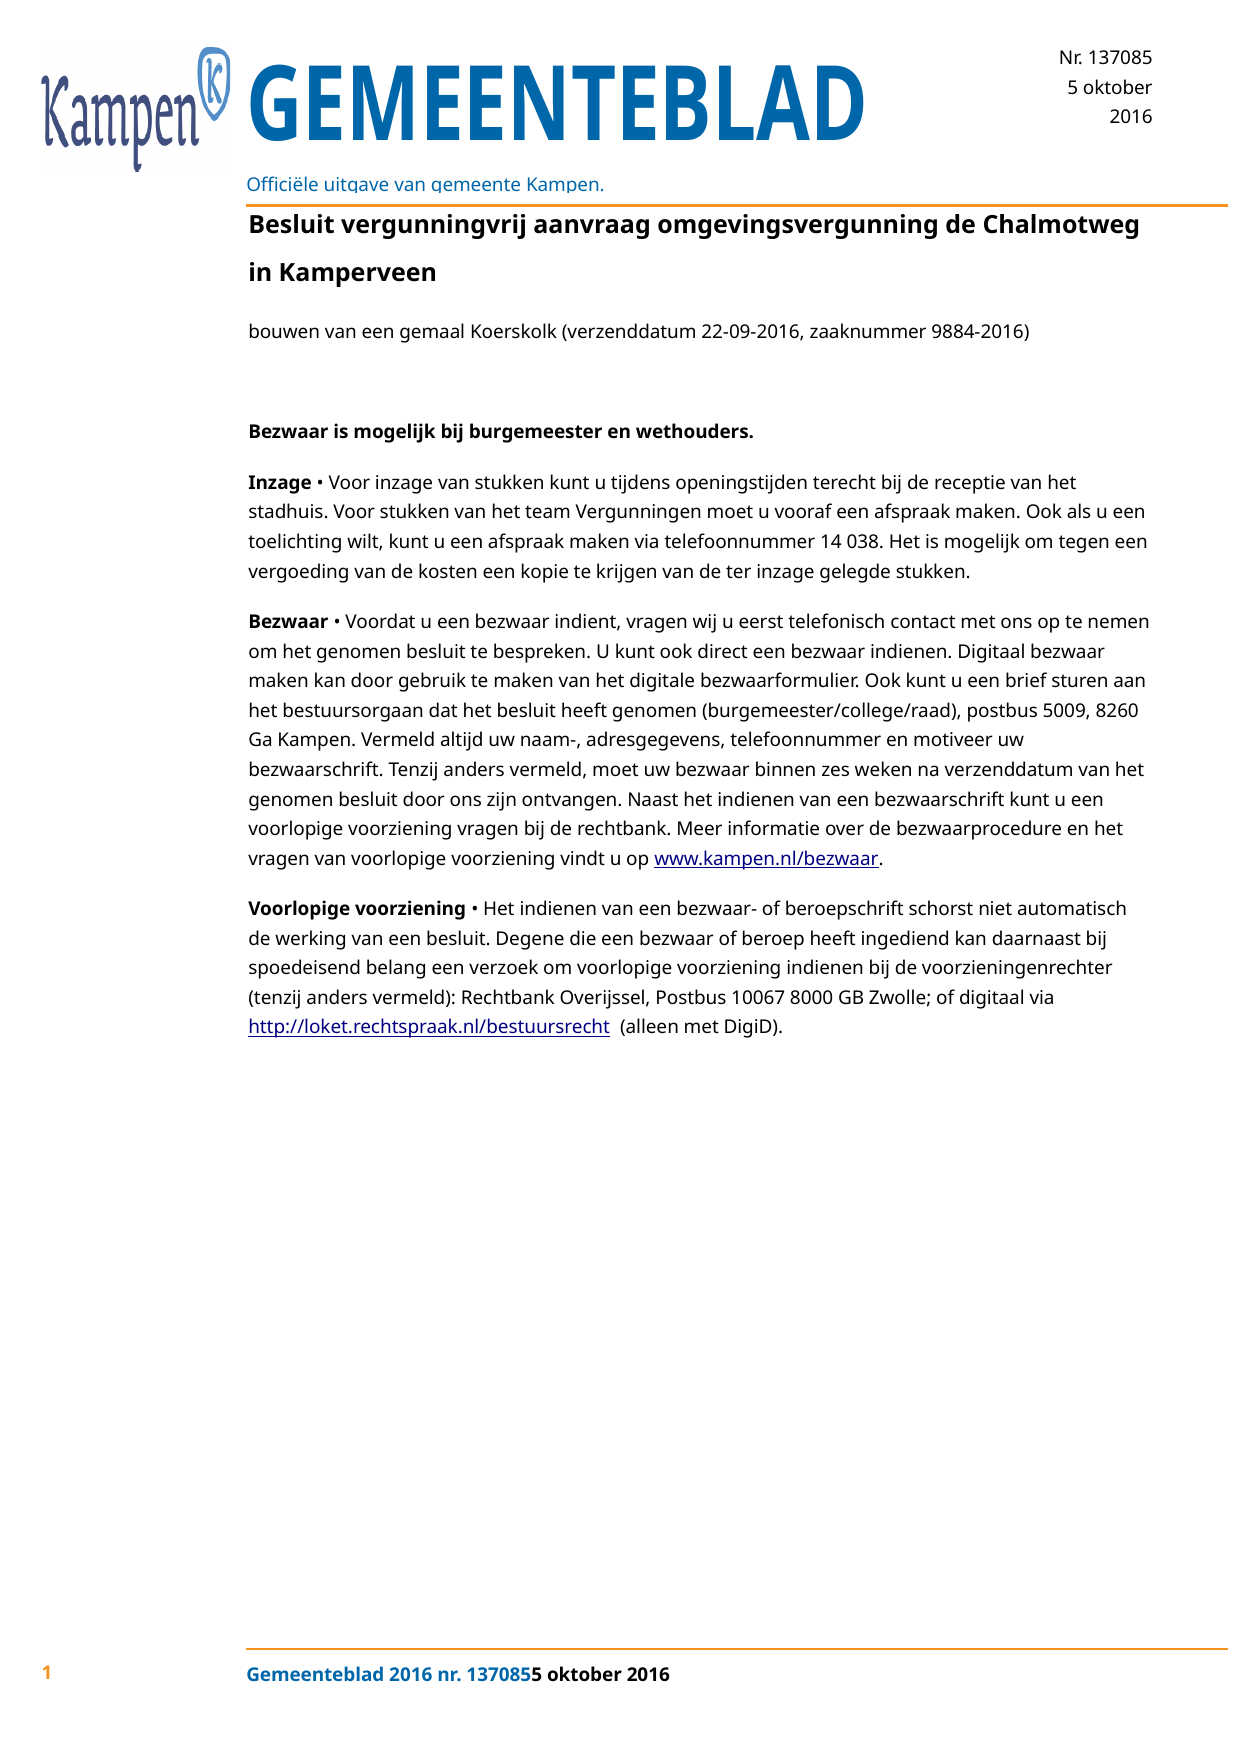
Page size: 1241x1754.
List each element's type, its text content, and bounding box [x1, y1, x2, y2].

text bouwen van een gemaal Koerskolk (verzenddatum 22-09-2016, zaaknummer 9884-2016) [248, 318, 1152, 344]
picture [41, 47, 231, 172]
text Voorlopige voorziening • Het indienen van een bezwaar- of beroepschrift schorst niet automatisch de werking van een besluit. Degene die een bezwaar of beroep heeft ingediend kan daarnaast bij spoedeisend belang een verzoek om voorlopige voorziening indienen bij de voorzieningenrechter (tenzij anders vermeld): Rechtbank Overijssel, Postbus 10067 8000 GB Zwolle; of digitaal via http://loket.rechtspraak.nl/bestuursrecht (alleen met DigiD). [248, 895, 1152, 1039]
text Inzage • Voor inzage van stukken kunt u tijdens openingstijden terecht bij de receptie van het stadhuis. Voor stukken van het team Vergunningen moet u vooraf een afspraak maken. Ook als u een toelichting wilt, kunt u een afspraak maken via telefoonnummer 14 038. Het is mogelijk om tegen een vergoeding van de kosten een kopie te krijgen van de ter inzage gelegde stukken. [248, 469, 1152, 584]
text Bezwaar is mogelijk bij burgemeester en wethouders. [248, 419, 1152, 444]
text Bezwaar • Voordat u een bezwaar indient, vragen wij u eerst telefonisch contact met ons op te nemen om het genomen besluit te bespreken. U kunt ook direct een bezwaar indienen. Digitaal bezwaar maken kan door gebruik te maken van het digitale bezwaarformulier. Ook kunt u een brief sturen aan het bestuursorgaan dat het besluit heeft genomen (burgemeester/college/raad), postbus 5009, 8260 Ga Kampen. Vermeld altijd uw naam-, adresgegevens, telefoonnummer en motiveer uw bezwaarschrift. Tenzij anders vermeld, moet uw bezwaar binnen zes weken na verzenddatum van het genomen besluit door ons zijn ontvangen. Naast het indienen van een bezwaarschrift kunt u een voorlopige voorziening vragen bij de rechtbank. Meer informatie over de bezwaarprocedure en het vragen van voorlopige voorziening vindt u op www.kampen.nl/bezwaar. [248, 608, 1152, 871]
text Besluit vergunningvrij aanvraag omgevingsvergunning de Chalmotweg in Kamperveen [248, 207, 1152, 288]
